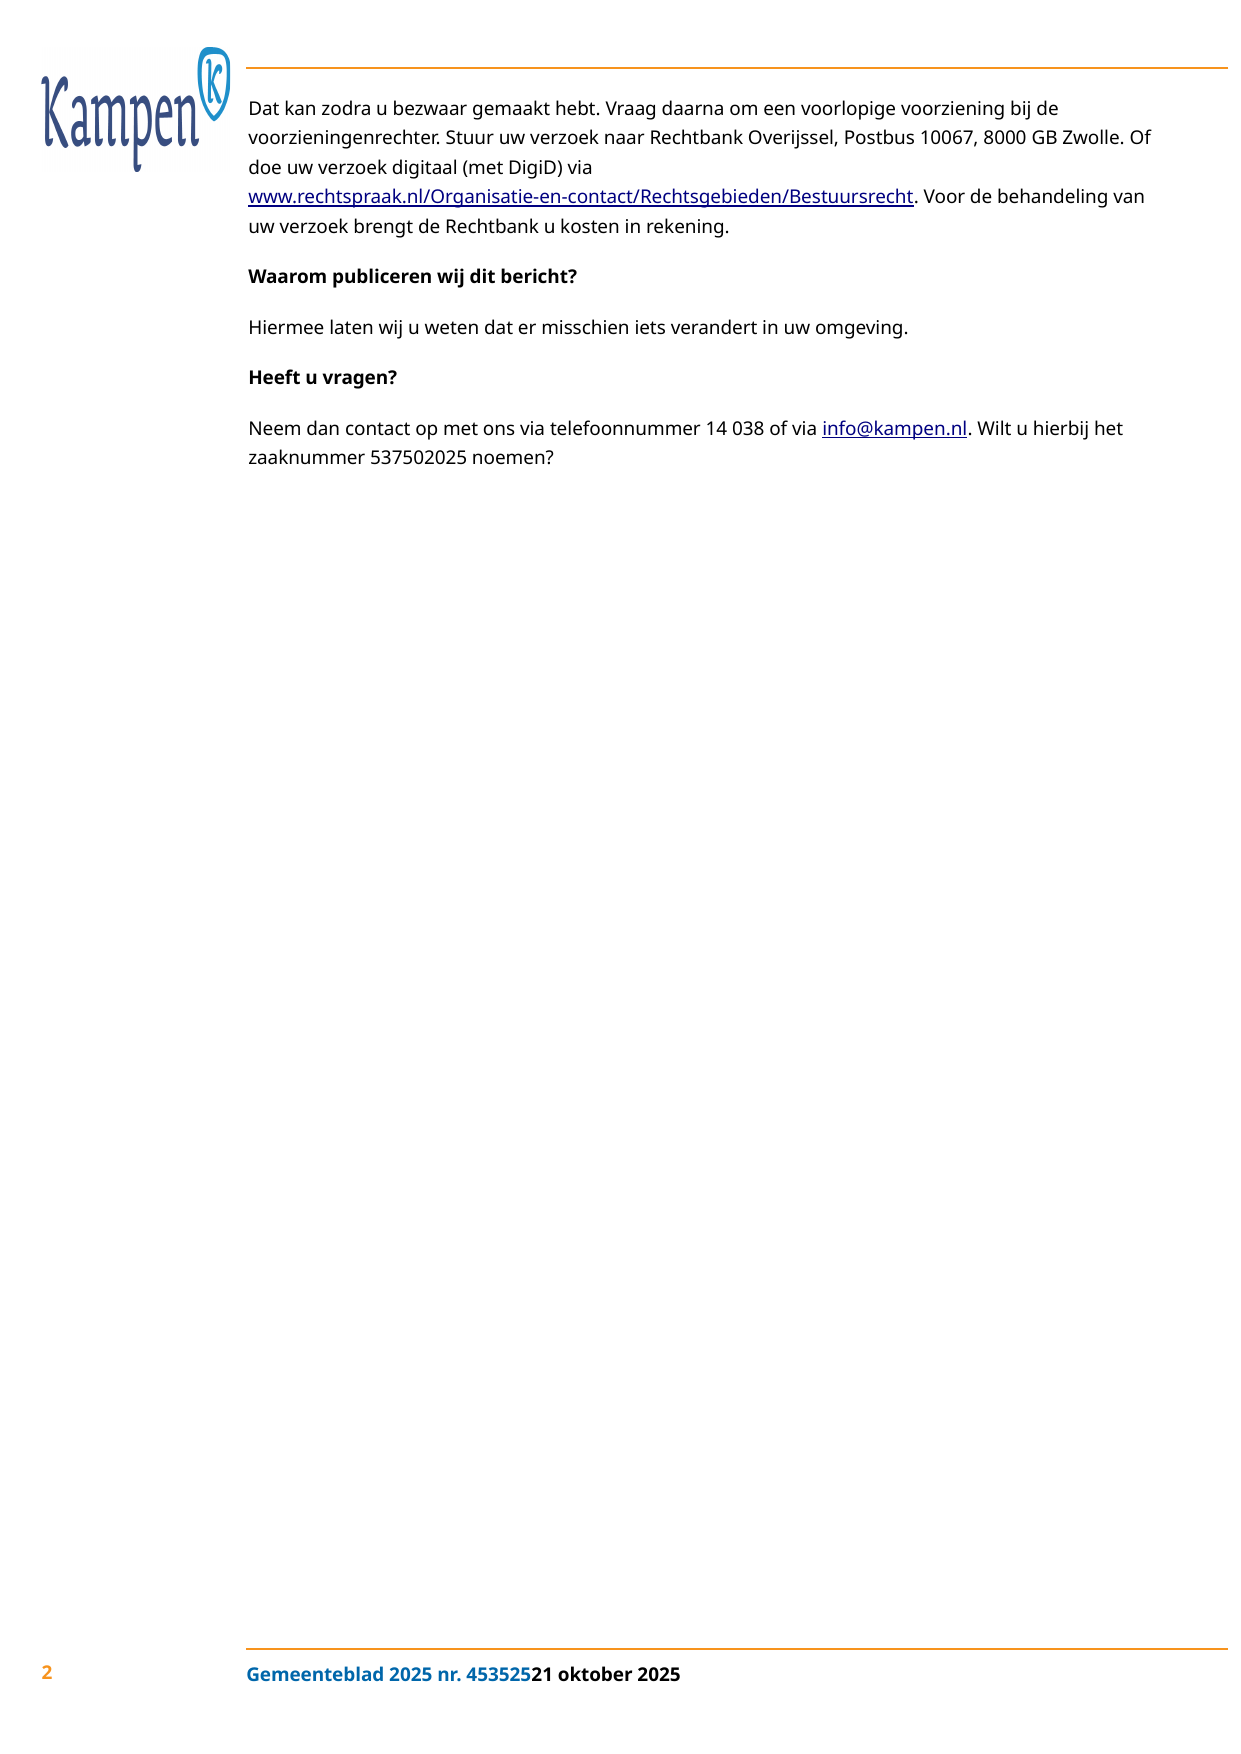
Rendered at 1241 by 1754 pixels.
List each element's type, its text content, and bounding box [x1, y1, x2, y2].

text Waarom publiceren wij dit bericht? [248, 263, 1152, 289]
text Dat kan zodra u bezwaar gemaakt hebt. Vraag daarna om een voorlopige voorziening bij de voorzieningenrechter. Stuur uw verzoek naar Rechtbank Overijssel, Postbus 10067, 8000 GB Zwolle. Of doe uw verzoek digitaal (met DigiD) via www.rechtspraak.nl/Organisatie-en-contact/Rechtsgebieden/Bestuursrecht. Voor de behandeling van uw verzoek brengt de Rechtbank u kosten in rekening. [248, 95, 1152, 239]
text Hiermee laten wij u weten dat er misschien iets verandert in uw omgeving. [248, 314, 1152, 340]
picture [41, 47, 231, 172]
text Neem dan contact op met ons via telefoonnummer 14 038 of via info@kampen.nl. Wilt u hierbij het zaaknummer 537502025 noemen? [248, 415, 1152, 470]
text Heeft u vragen? [248, 364, 1152, 390]
